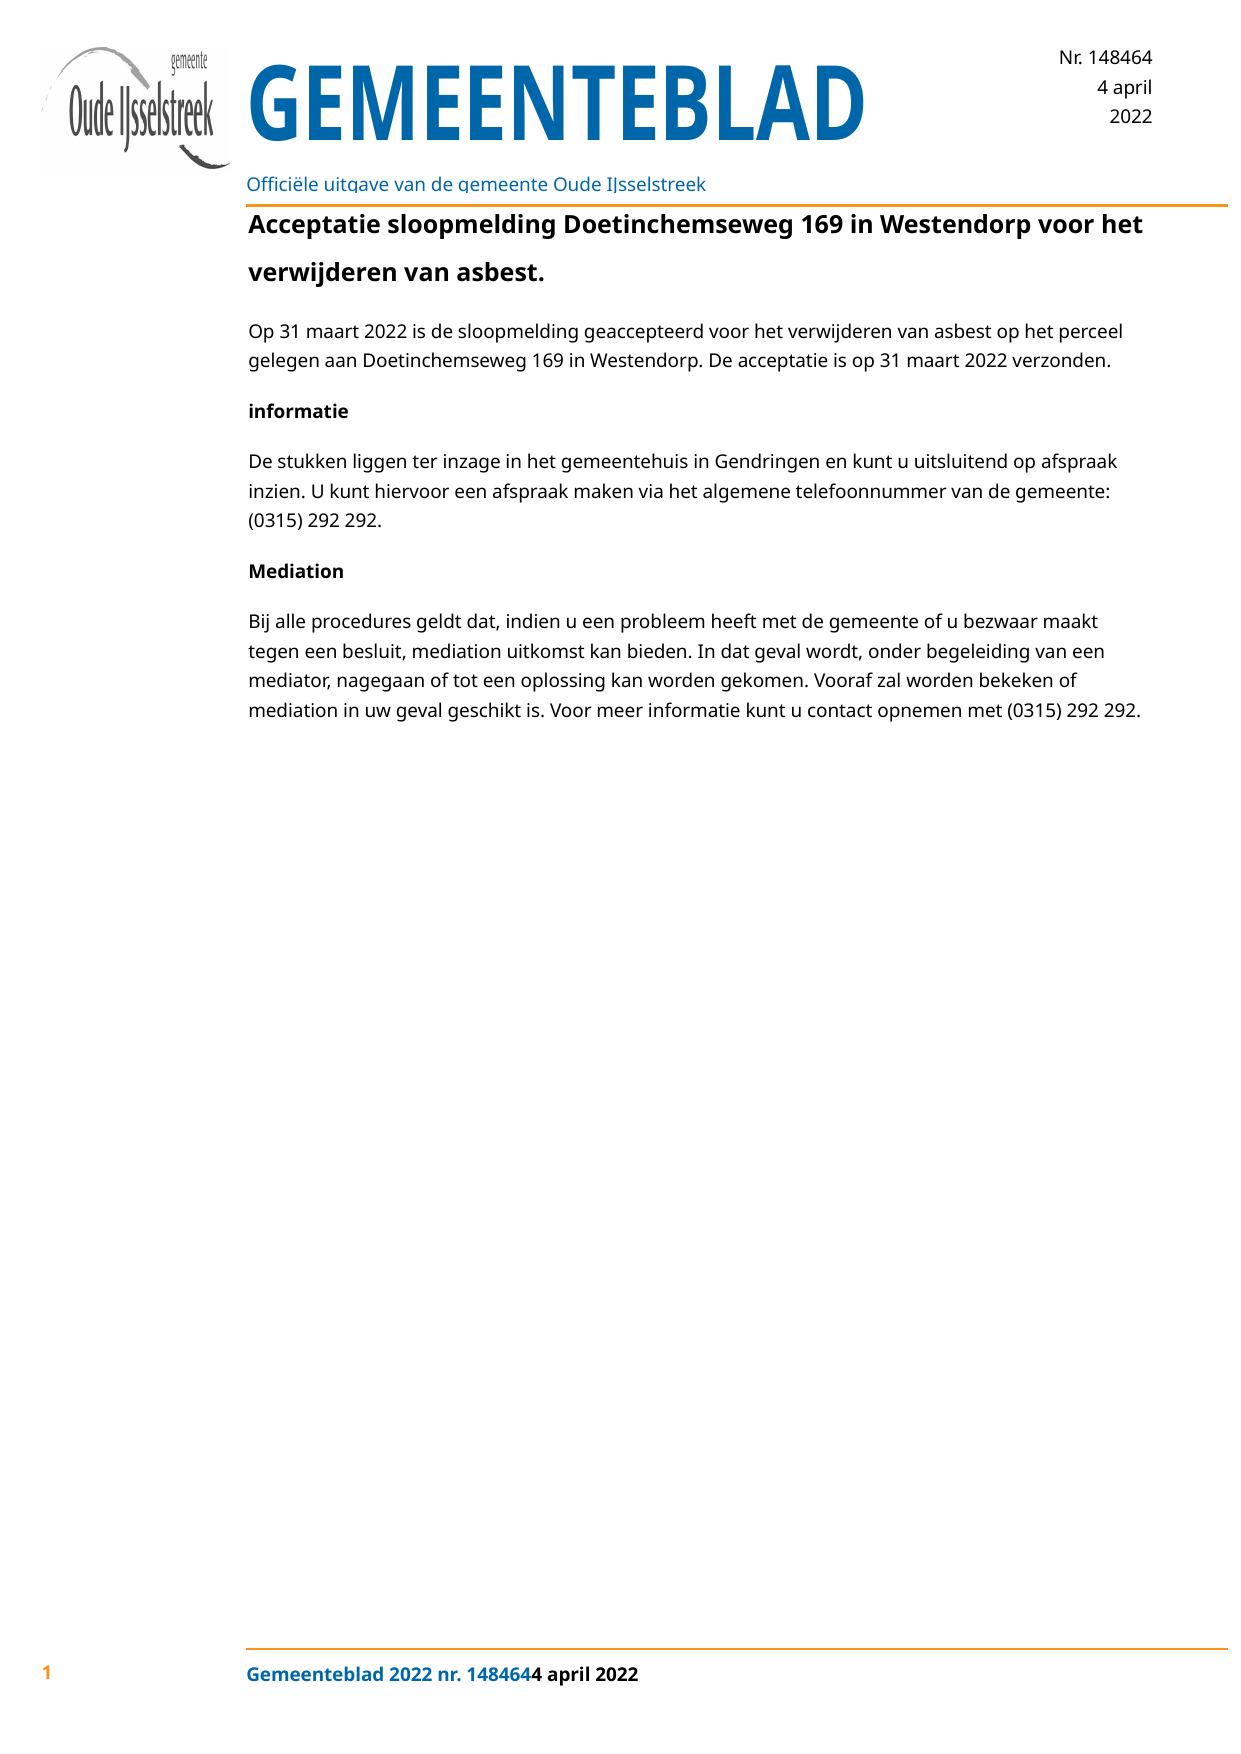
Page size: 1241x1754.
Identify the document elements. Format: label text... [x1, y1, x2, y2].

text Mediation [248, 558, 1152, 584]
text Acceptatie sloopmelding Doetinchemseweg 169 in Westendorp voor het verwijderen van asbest. [248, 207, 1152, 288]
text informatie [248, 398, 1152, 424]
text Bij alle procedures geldt dat, indien u een probleem heeft met de gemeente of u bezwaar maakt tegen een besluit, mediation uitkomst kan bieden. In dat geval wordt, onder begeleiding van een mediator, nagegaan of tot een oplossing kan worden gekomen. Vooraf zal worden bekeken of mediation in uw geval geschikt is. Voor meer informatie kunt u contact opnemen met (0315) 292 292. [248, 608, 1152, 723]
text De stukken liggen ter inzage in het gemeentehuis in Gendringen en kunt u uitsluitend op afspraak inzien. U kunt hiervoor een afspraak maken via het algemene telefoonnummer van de gemeente: (0315) 292 292. [248, 448, 1152, 533]
picture [41, 47, 231, 172]
text Op 31 maart 2022 is de sloopmelding geaccepteerd voor het verwijderen van asbest op het perceel gelegen aan Doetinchemseweg 169 in Westendorp. De acceptatie is op 31 maart 2022 verzonden. [248, 318, 1152, 373]
